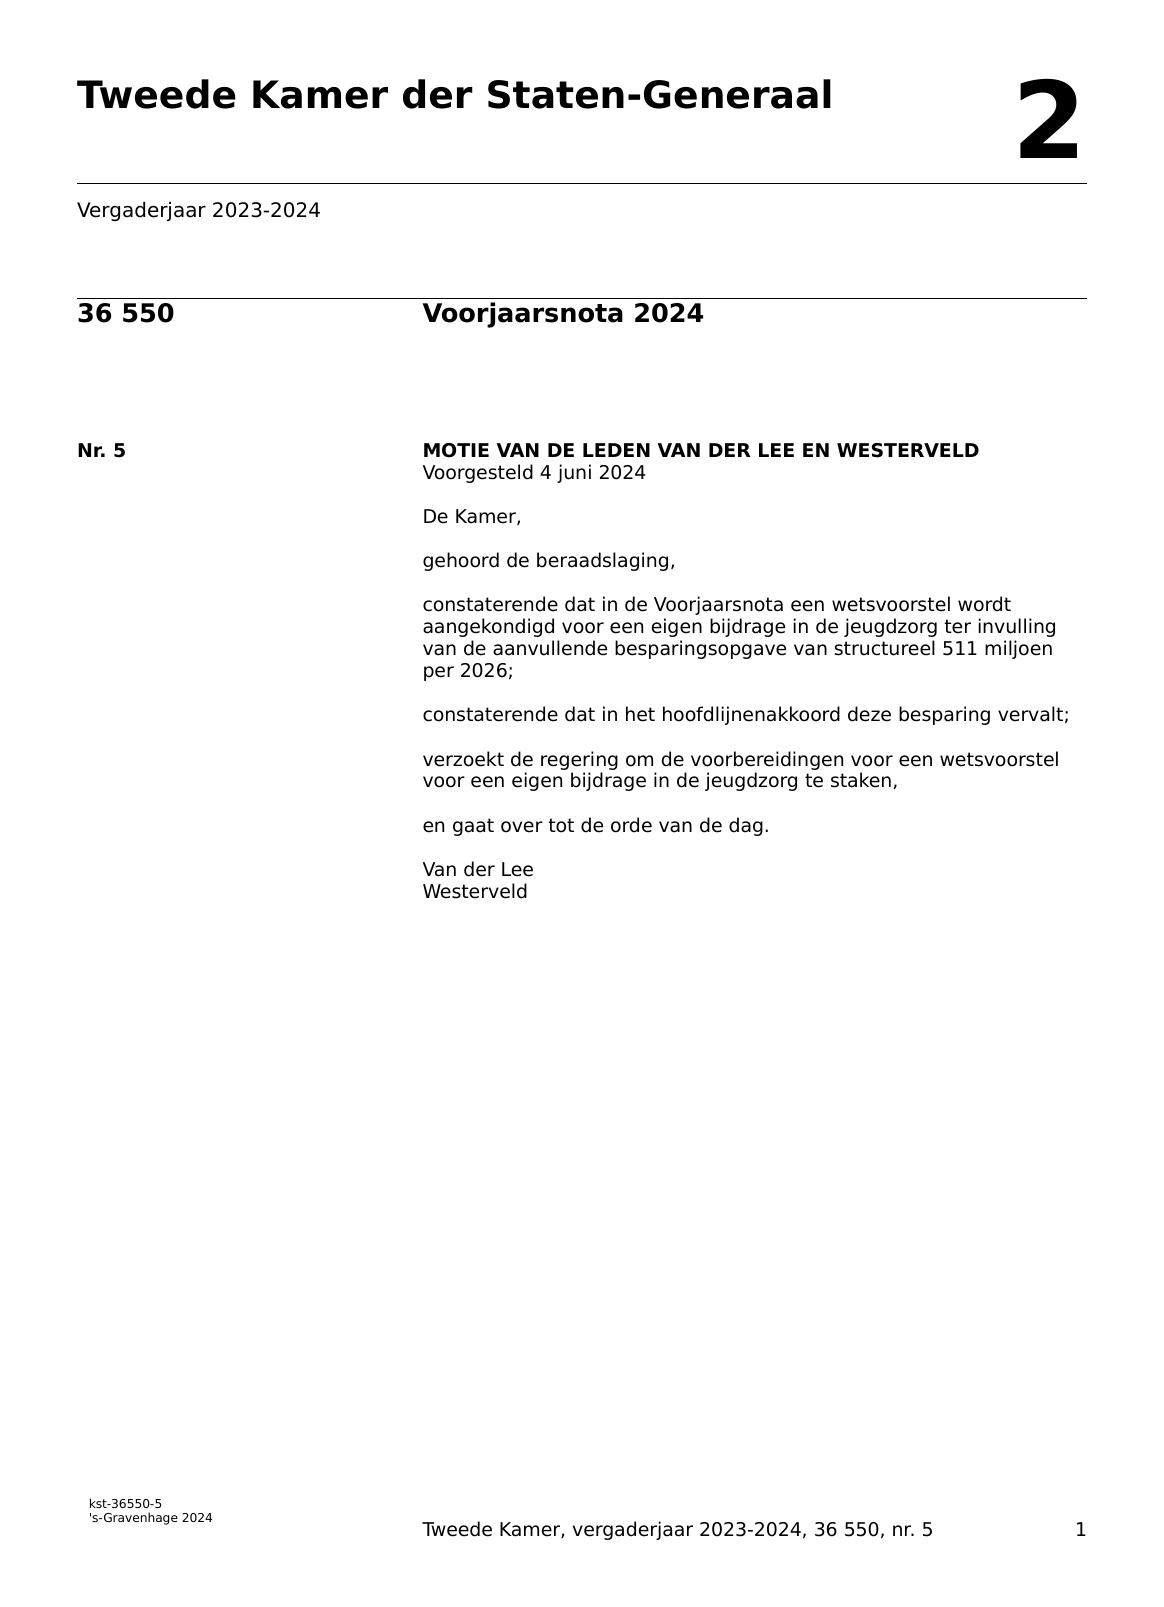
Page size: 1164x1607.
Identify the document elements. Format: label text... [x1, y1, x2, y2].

text De Kamer, [422, 506, 1087, 528]
text gehoord de beraadslaging, [422, 550, 1087, 572]
text constaterende dat in de Voorjaarsnota een wetsvoorstel wordt aangekondigd voor een eigen bijdrage in de jeugdzorg ter invulling van de aanvullende besparingsopgave van structureel 511 miljoen per 2026; [422, 594, 1087, 682]
subtitle 36 550 Voorjaarsnota 2024 [77, 299, 1087, 329]
text Westerveld [422, 881, 1087, 903]
text 's-Gravenhage 2024 [88, 1511, 323, 1525]
table_header 2 [886, 59, 1087, 183]
table_cell Vergaderjaar 2023-2024 [77, 184, 1087, 298]
text kst-36550-5 [88, 1497, 323, 1511]
subtitle Nr. 5 MOTIE VAN DE LEDEN VAN DER LEE EN WESTERVELD [77, 440, 1087, 462]
text constaterende dat in het hoofdlijnenakkoord deze besparing vervalt; [422, 704, 1087, 726]
text Van der Lee [422, 859, 1087, 881]
text en gaat over tot de orde van de dag. [422, 814, 1087, 837]
text verzoekt de regering om de voorbereidingen voor een wetsvoorstel voor een eigen bijdrage in de jeugdzorg te staken, [422, 748, 1087, 792]
text Voorgesteld 4 juni 2024 [422, 462, 1087, 484]
table_header Tweede Kamer der Staten-Generaal [77, 59, 886, 183]
